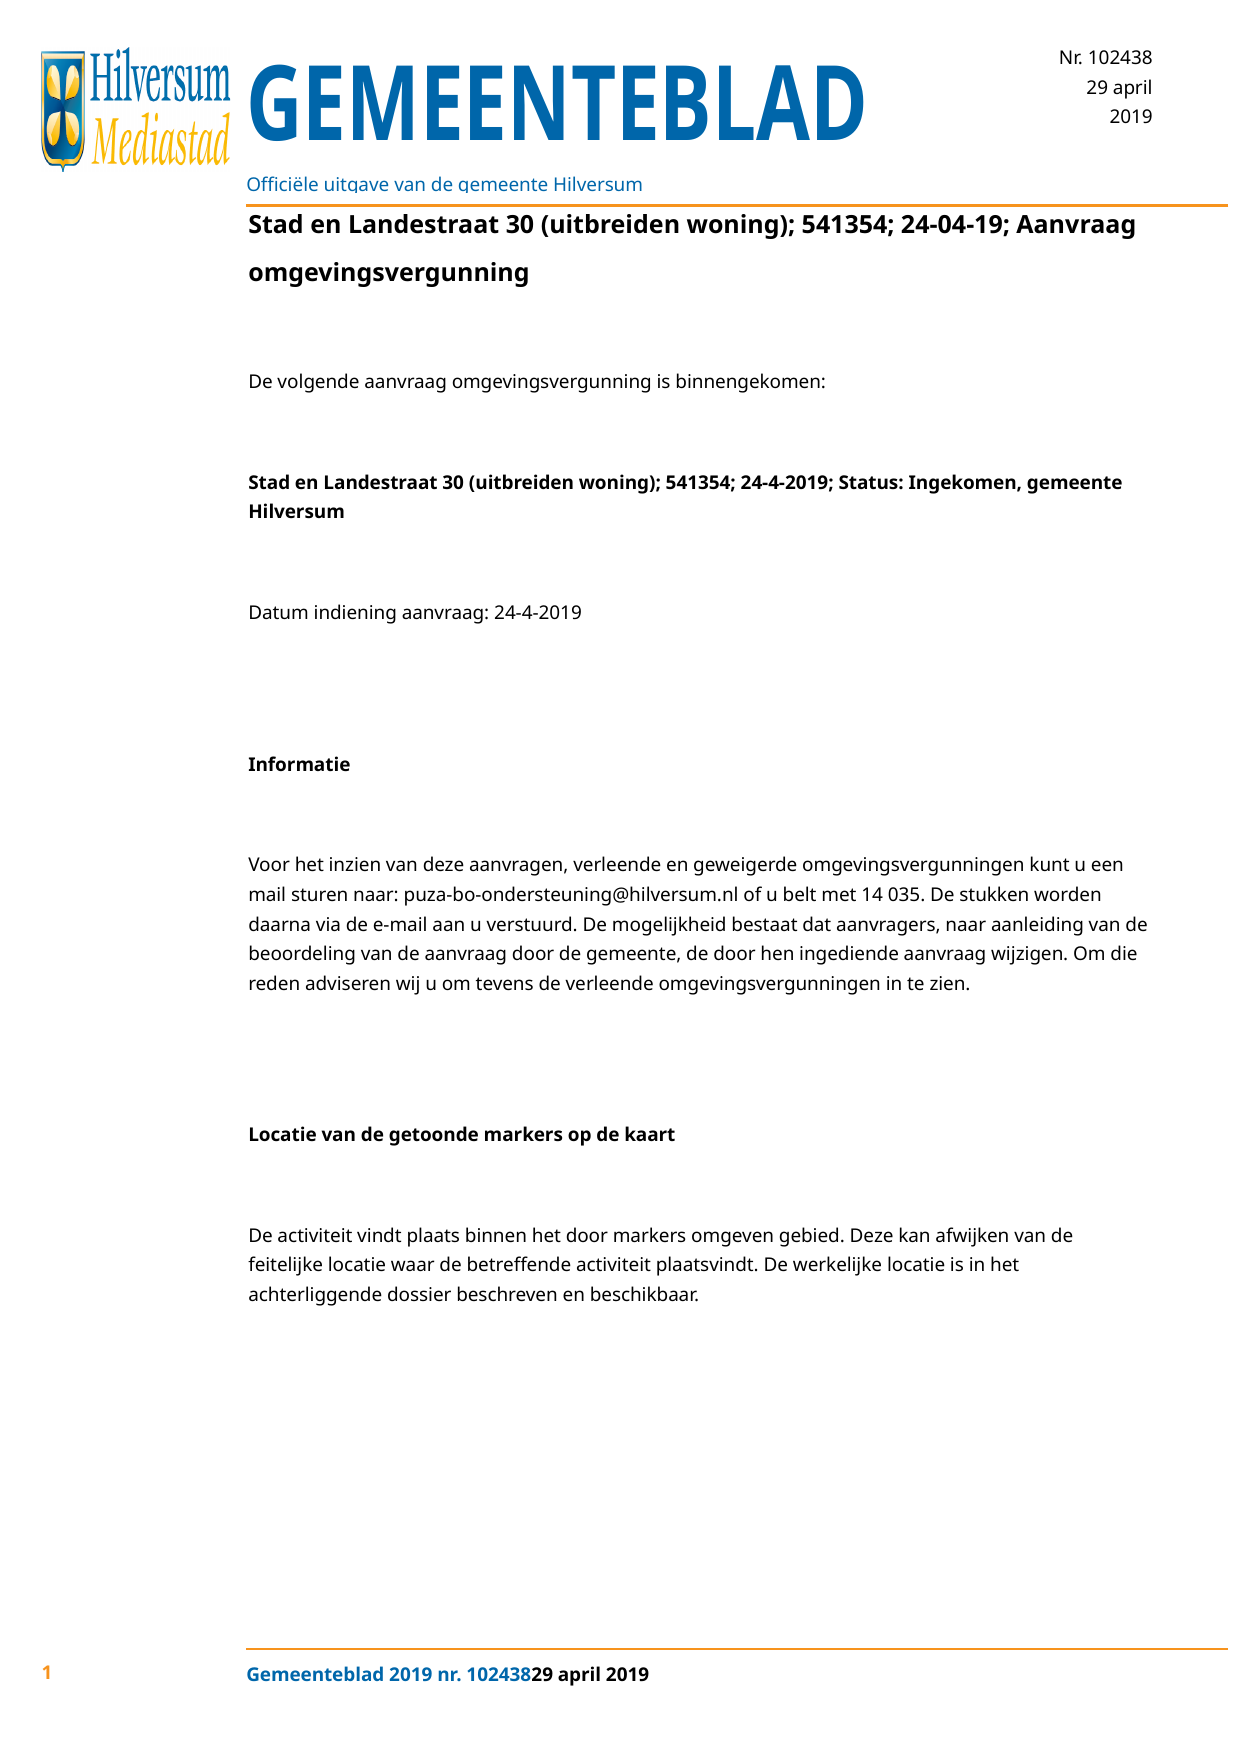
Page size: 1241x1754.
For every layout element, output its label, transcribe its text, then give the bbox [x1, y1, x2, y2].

text De volgende aanvraag omgevingsvergunning is binnengekomen: [248, 368, 1152, 394]
text Voor het inzien van deze aanvragen, verleende en geweigerde omgevingsvergunningen kunt u een mail sturen naar: puza-bo-ondersteuning@hilversum.nl of u belt met 14 035. De stukken worden daarna via de e-mail aan u verstuurd. De mogelijkheid bestaat dat aanvragers, naar aanleiding van de beoordeling van de aanvraag door de gemeente, de door hen ingediende aanvraag wijzigen. Om die reden adviseren wij u om tevens de verleende omgevingsvergunningen in te zien. [248, 852, 1152, 996]
text Stad en Landestraat 30 (uitbreiden woning); 541354; 24-04-19; Aanvraag omgevingsvergunning [248, 207, 1152, 288]
text Stad en Landestraat 30 (uitbreiden woning); 541354; 24-4-2019; Status: Ingekomen, gemeente Hilversum [248, 469, 1152, 524]
text De activiteit vindt plaats binnen het door markers omgeven gebied. Deze kan afwijken van de feitelijke locatie waar de betreffende activiteit plaatsvindt. De werkelijke locatie is in het achterliggende dossier beschreven en beschikbaar. [248, 1222, 1152, 1307]
text Informatie [248, 751, 1152, 777]
picture [41, 47, 231, 172]
text Datum indiening aanvraag: 24-4-2019 [248, 599, 1152, 625]
text Locatie van de getoonde markers op de kaart [248, 1121, 1152, 1147]
